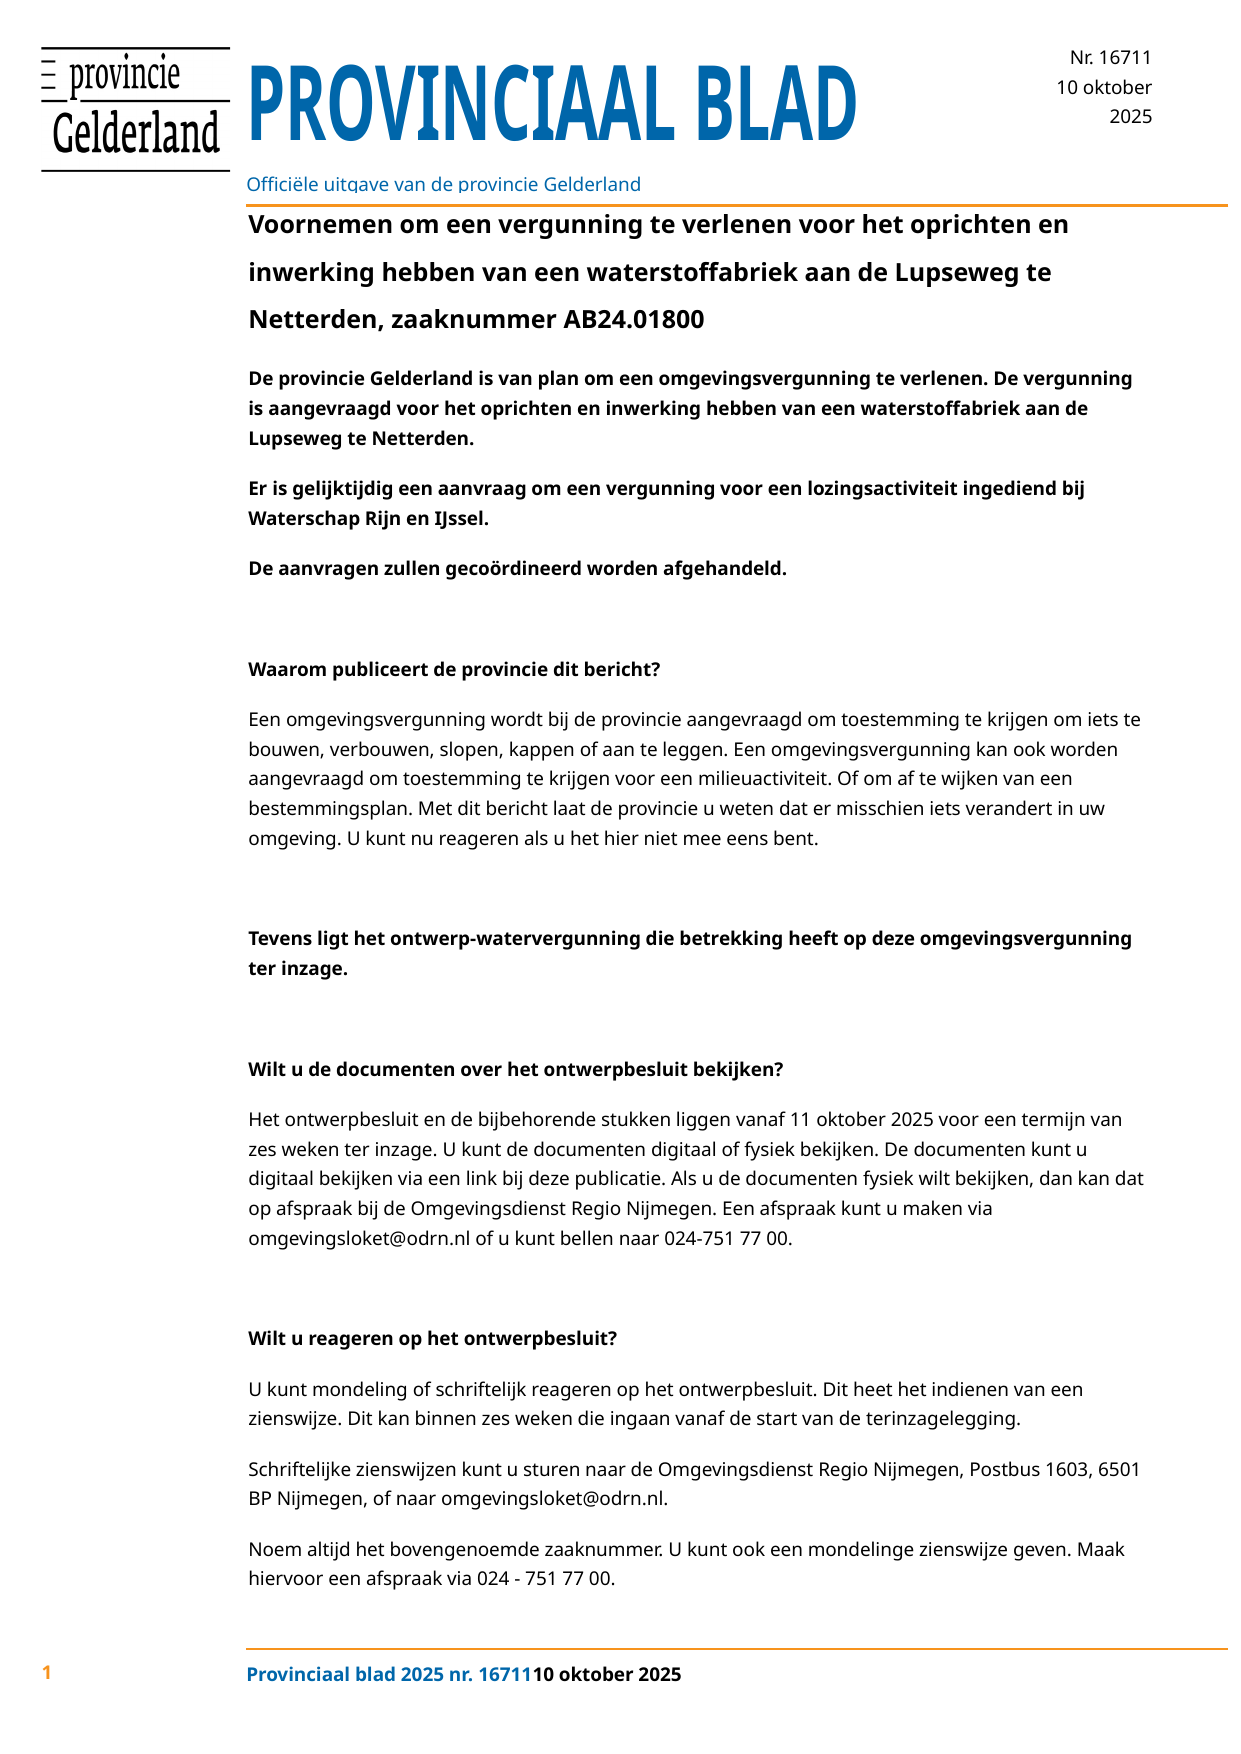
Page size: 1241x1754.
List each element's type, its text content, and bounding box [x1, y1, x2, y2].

text Voornemen om een vergunning te verlenen voor het oprichten en inwerking hebben van een waterstoffabriek aan de Lupseweg te Netterden, zaaknummer AB24.01800 [248, 207, 1152, 336]
text Tevens ligt het ontwerp-watervergunning die betrekking heeft op deze omgevingsvergunning ter inzage. [248, 926, 1152, 981]
picture [41, 47, 231, 172]
text Waarom publiceert de provincie dit bericht? [248, 656, 1152, 682]
text Noem altijd het bovengenoemde zaaknummer. U kunt ook een mondelinge zienswijze geven. Maak hiervoor een afspraak via 024 - 751 77 00. [248, 1536, 1152, 1591]
text De aanvragen zullen gecoördineerd worden afgehandeld. [248, 555, 1152, 581]
text U kunt mondeling of schriftelijk reageren op het ontwerpbesluit. Dit heet het indienen van een zienswijze. Dit kan binnen zes weken die ingaan vanaf de start van de terinzagelegging. [248, 1376, 1152, 1431]
text De provincie Gelderland is van plan om een omgevingsvergunning te verlenen. De vergunning is aangevraagd voor het oprichten en inwerking hebben van een waterstoffabriek aan de Lupseweg te Netterden. [248, 366, 1152, 450]
text Schriftelijke zienswijzen kunt u sturen naar de Omgevingsdienst Regio Nijmegen, Postbus 1603, 6501 BP Nijmegen, of naar omgevingsloket@odrn.nl. [248, 1456, 1152, 1511]
text Er is gelijktijdig een aanvraag om een vergunning voor een lozingsactiviteit ingediend bij Waterschap Rijn en IJssel. [248, 475, 1152, 530]
text Een omgevingsvergunning wordt bij de provincie aangevraagd om toestemming te krijgen om iets te bouwen, verbouwen, slopen, kappen of aan te leggen. Een omgevingsvergunning kan ook worden aangevraagd om toestemming te krijgen voor een milieuactiviteit. Of om af te wijken van een bestemmingsplan. Met dit bericht laat de provincie u weten dat er misschien iets verandert in uw omgeving. U kunt nu reageren als u het hier niet mee eens bent. [248, 706, 1152, 850]
text Het ontwerpbesluit en de bijbehorende stukken liggen vanaf 11 oktober 2025 voor een termijn van zes weken ter inzage. U kunt de documenten digitaal of fysiek bekijken. De documenten kunt u digitaal bekijken via een link bij deze publicatie. Als u de documenten fysiek wilt bekijken, dan kan dat op afspraak bij de Omgevingsdienst Regio Nijmegen. Een afspraak kunt u maken via omgevingsloket@odrn.nl of u kunt bellen naar 024-751 77 00. [248, 1106, 1152, 1250]
text Wilt u de documenten over het ontwerpbesluit bekijken? [248, 1056, 1152, 1082]
text Wilt u reageren op het ontwerpbesluit? [248, 1326, 1152, 1351]
